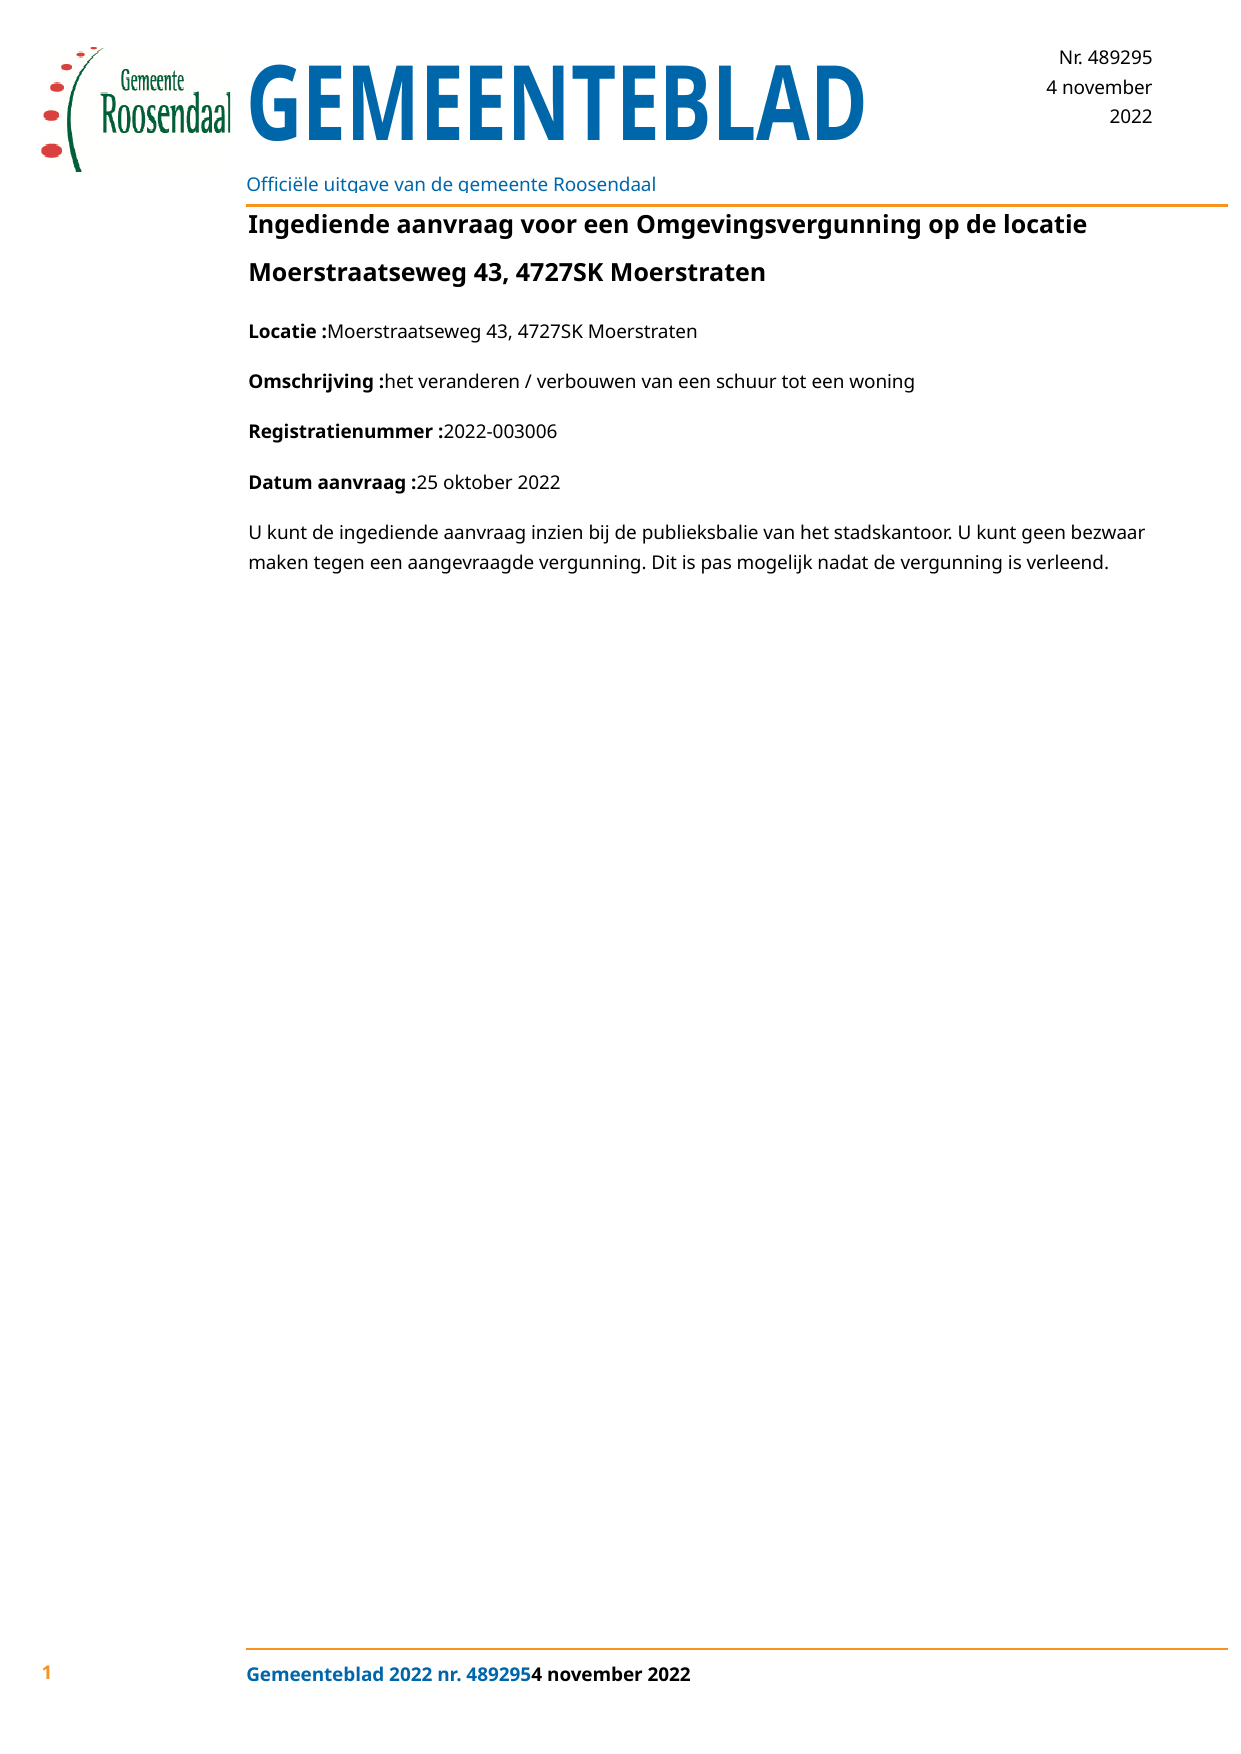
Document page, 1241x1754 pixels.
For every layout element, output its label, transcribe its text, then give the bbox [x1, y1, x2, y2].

text Registratienummer :2022-003006 [248, 419, 1152, 444]
text Locatie :Moerstraatseweg 43, 4727SK Moerstraten [248, 318, 1152, 344]
text Datum aanvraag :25 oktober 2022 [248, 469, 1152, 495]
picture [41, 47, 231, 172]
text U kunt de ingediende aanvraag inzien bij de publieksbalie van het stadskantoor. U kunt geen bezwaar maken tegen een aangevraagde vergunning. Dit is pas mogelijk nadat de vergunning is verleend. [248, 519, 1152, 575]
text Omschrijving :het veranderen / verbouwen van een schuur tot een woning [248, 368, 1152, 394]
text Ingediende aanvraag voor een Omgevingsvergunning op de locatie Moerstraatseweg 43, 4727SK Moerstraten [248, 207, 1152, 288]
